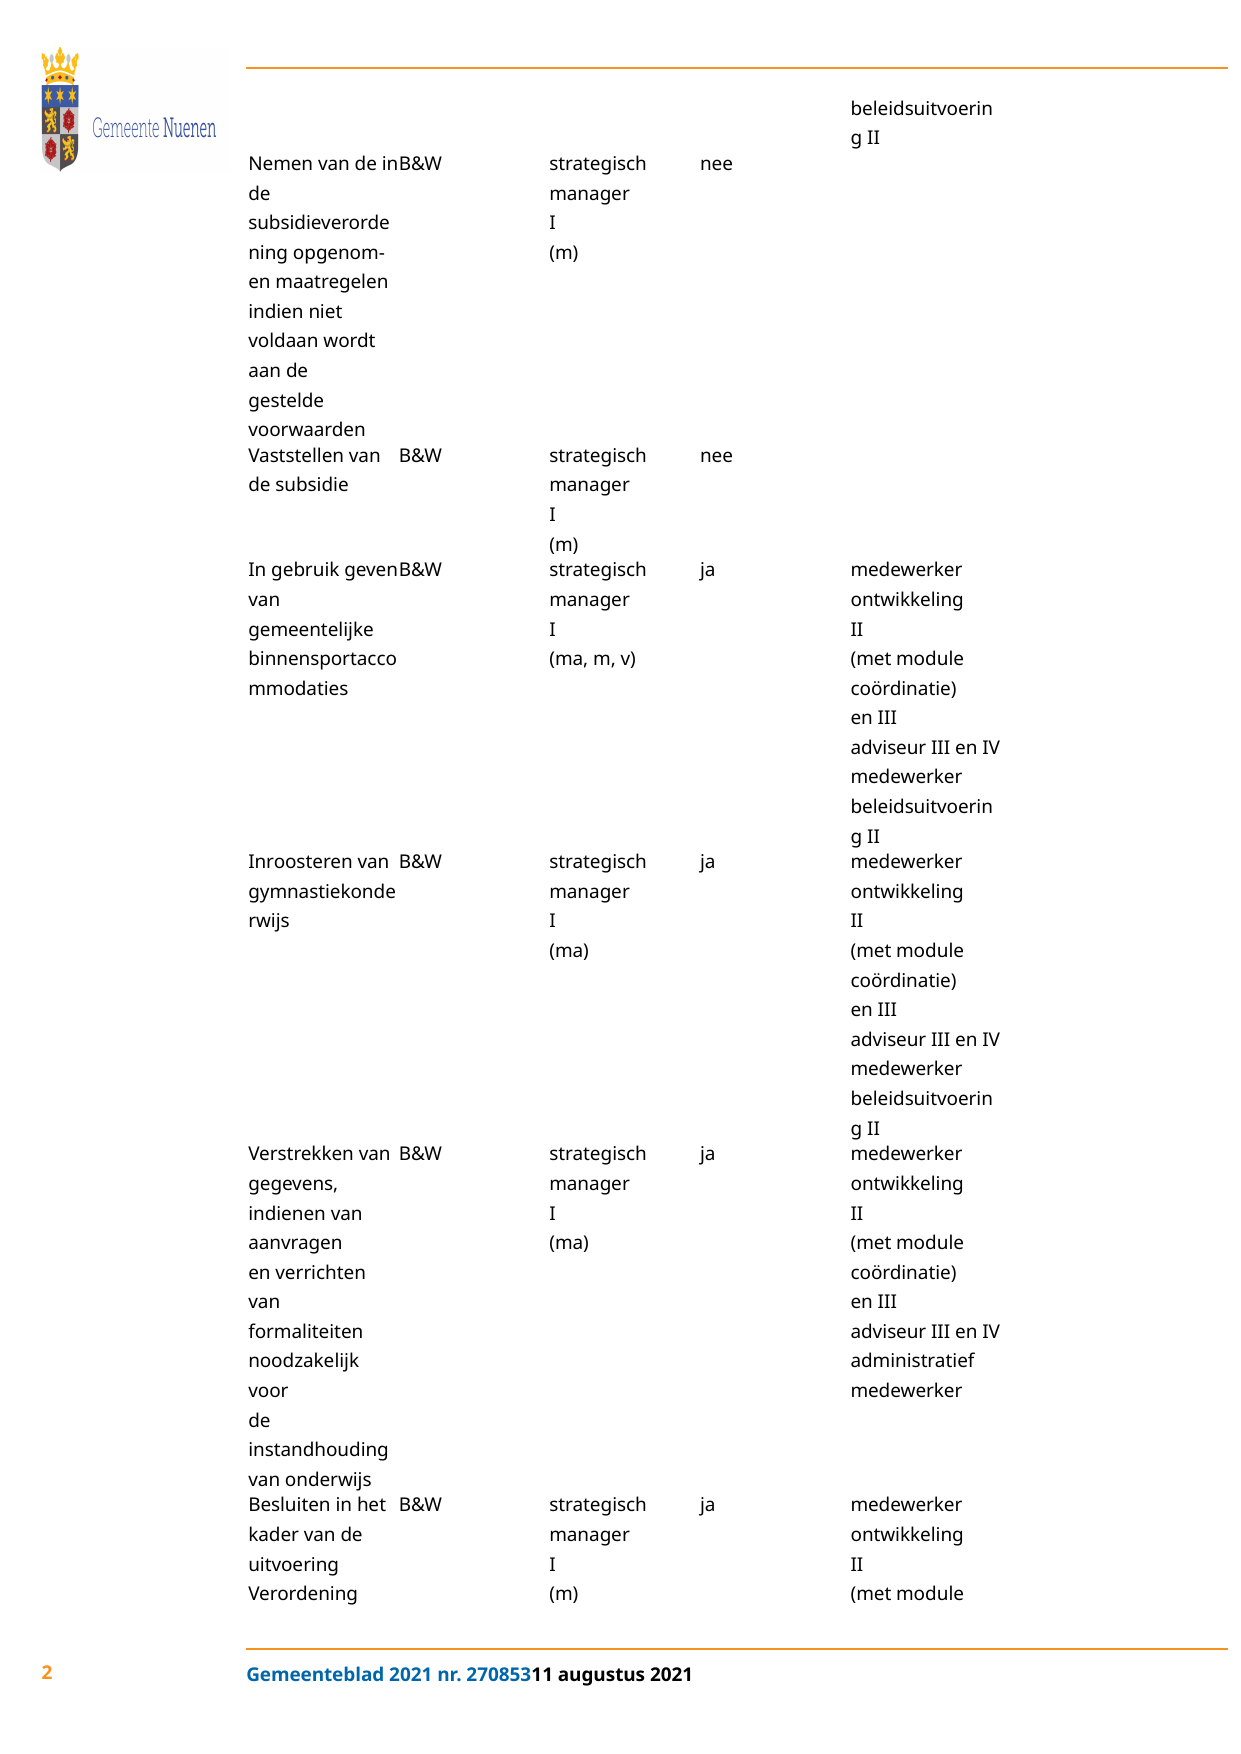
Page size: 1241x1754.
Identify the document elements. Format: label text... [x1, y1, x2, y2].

table_cell medewerker ontwikkeling II (met module coördinatie) en III adviseur III en IV administratief medewerker [850, 1141, 1001, 1492]
table_cell strategisch manager I (m) [549, 442, 700, 557]
table_cell B&W [399, 150, 549, 442]
table_cell [700, 95, 850, 150]
table_cell [1001, 95, 1152, 150]
table_cell [549, 95, 700, 150]
table_cell Vaststellen van de subsidie [248, 442, 398, 557]
table_cell medewerker ontwikkeling II (met module coördinatie) en III adviseur III en IV medewerker beleidsuitvoering II [850, 557, 1001, 848]
table_cell Besluiten in het kader van de uitvoering Verordening [248, 1492, 398, 1606]
table_cell strategisch manager I (ma, m, v) [549, 557, 700, 848]
table_cell [248, 95, 398, 150]
table_cell [1001, 849, 1152, 1141]
table_cell Nemen van de in de subsidieverordening opgenom- en maatregelen indien niet voldaan wordt aan de gestelde voorwaarden [248, 150, 398, 442]
table_cell [1001, 1492, 1152, 1606]
table_cell beleidsuitvoering II [850, 95, 1001, 150]
table_cell ja [700, 1492, 850, 1606]
table_cell strategisch manager I (m) [549, 150, 700, 442]
table_cell strategisch manager I (ma) [549, 849, 700, 1141]
picture [41, 47, 231, 172]
table_cell Verstrekken van gegevens, indienen van aanvragen en verrichten van formaliteiten noodzakelijk voor de instandhouding van onderwijs [248, 1141, 398, 1492]
table_cell medewerker ontwikkeling II (met module [850, 1492, 1001, 1606]
table_cell [850, 442, 1001, 557]
table_cell nee [700, 150, 850, 442]
table_cell [1001, 1141, 1152, 1492]
table_cell B&W [399, 1492, 549, 1606]
table_cell B&W [399, 849, 549, 1141]
table_cell [1001, 442, 1152, 557]
table_cell Inroosteren van gymnastiekonderwijs [248, 849, 398, 1141]
table_cell ja [700, 849, 850, 1141]
table_cell [399, 95, 549, 150]
table_cell ja [700, 1141, 850, 1492]
table_cell [850, 150, 1001, 442]
table_cell nee [700, 442, 850, 557]
table_cell B&W [399, 557, 549, 848]
table_cell [1001, 150, 1152, 442]
table_cell ja [700, 557, 850, 848]
table_cell medewerker ontwikkeling II (met module coördinatie) en III adviseur III en IV medewerker beleidsuitvoering II [850, 849, 1001, 1141]
table_cell strategisch manager I (ma) [549, 1141, 700, 1492]
table_cell In gebruik geven van gemeentelijke binnensportaccommodaties [248, 557, 398, 848]
table_cell B&W [399, 1141, 549, 1492]
table_cell strategisch manager I (m) [549, 1492, 700, 1606]
table_cell B&W [399, 442, 549, 557]
table_cell [1001, 557, 1152, 848]
